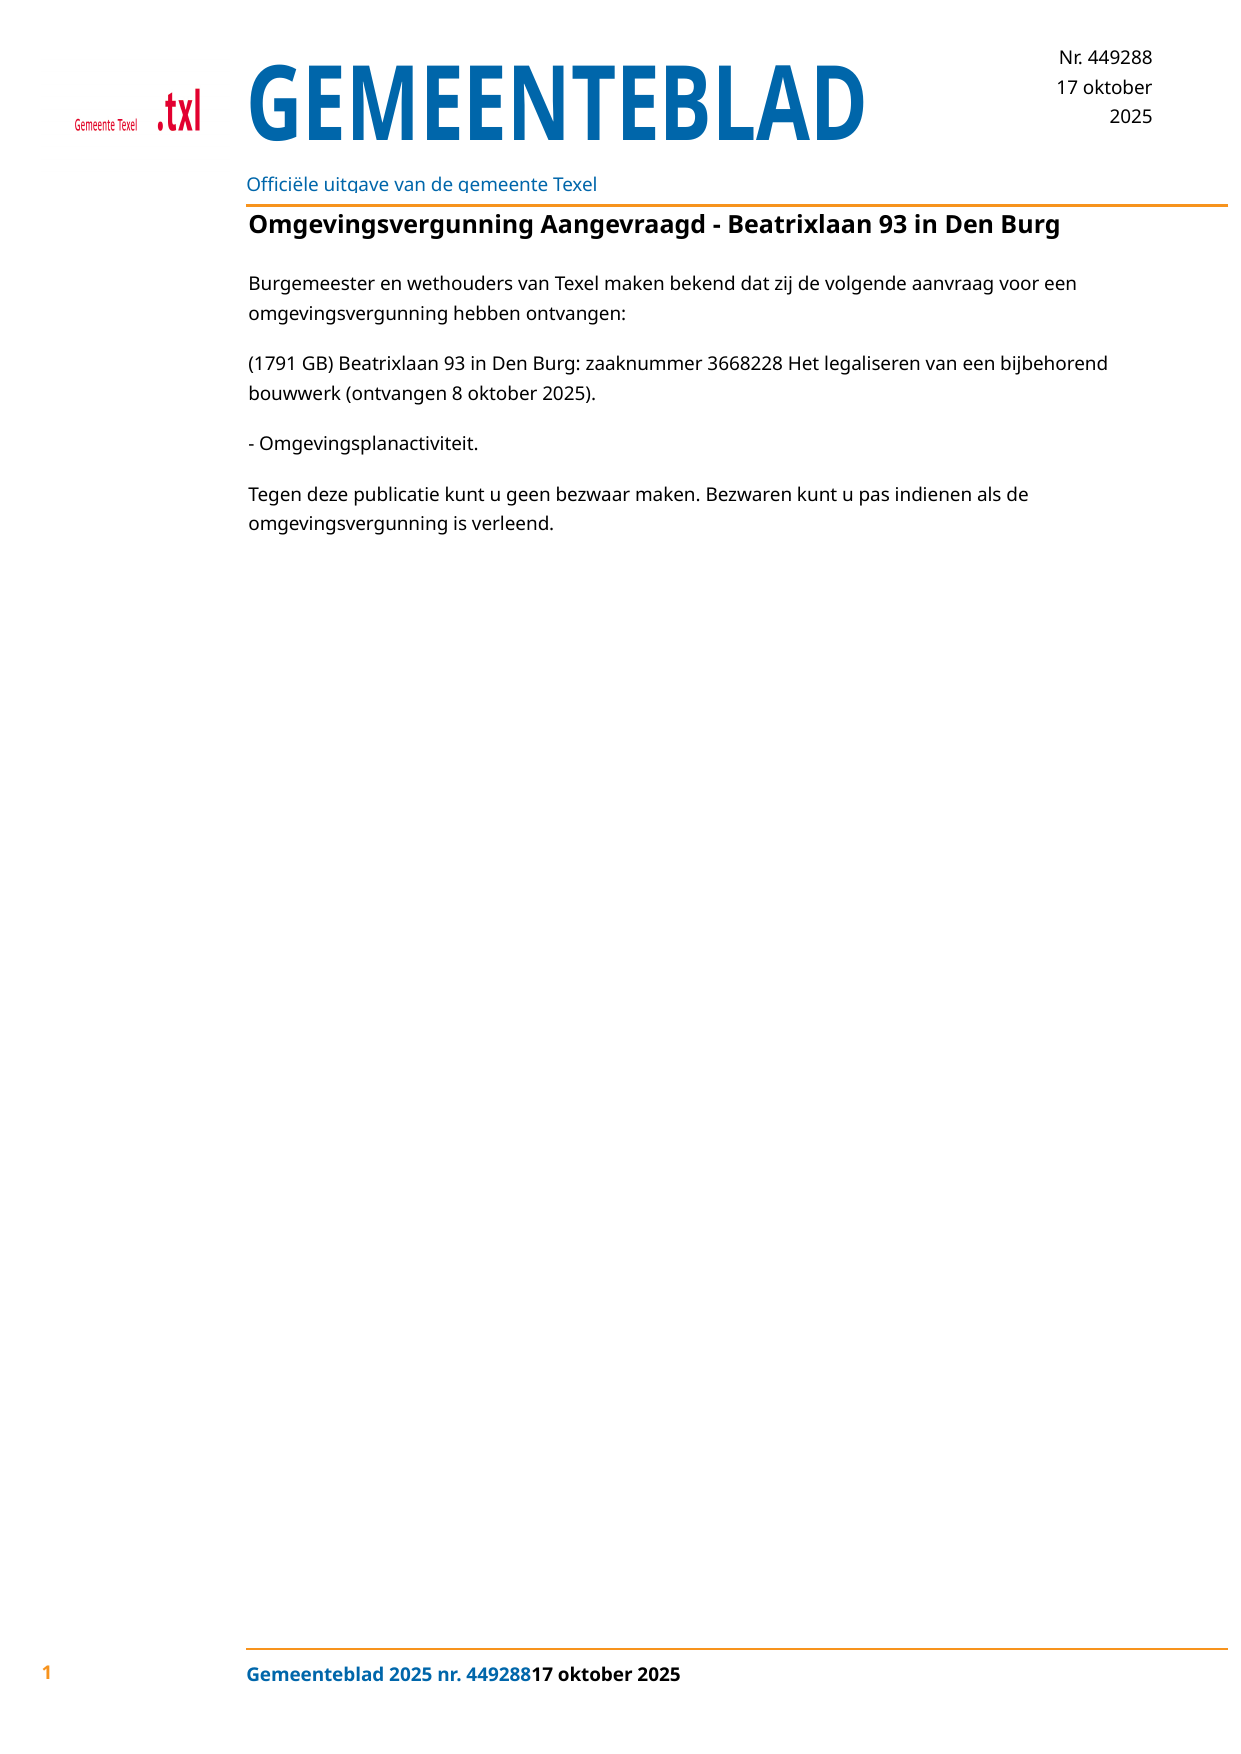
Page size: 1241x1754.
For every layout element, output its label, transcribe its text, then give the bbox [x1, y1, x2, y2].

text Burgemeester en wethouders van Texel maken bekend dat zij de volgende aanvraag voor een omgevingsvergunning hebben ontvangen: [248, 270, 1152, 326]
text Tegen deze publicatie kunt u geen bezwaar maken. Bezwaren kunt u pas indienen als de omgevingsvergunning is verleend. [248, 481, 1152, 536]
picture [41, 47, 231, 172]
text Omgevingsvergunning Aangevraagd - Beatrixlaan 93 in Den Burg [248, 207, 1152, 241]
text - Omgevingsplanactiviteit. [248, 430, 1152, 456]
text (1791 GB) Beatrixlaan 93 in Den Burg: zaaknummer 3668228 Het legaliseren van een bijbehorend bouwwerk (ontvangen 8 oktober 2025). [248, 350, 1152, 406]
